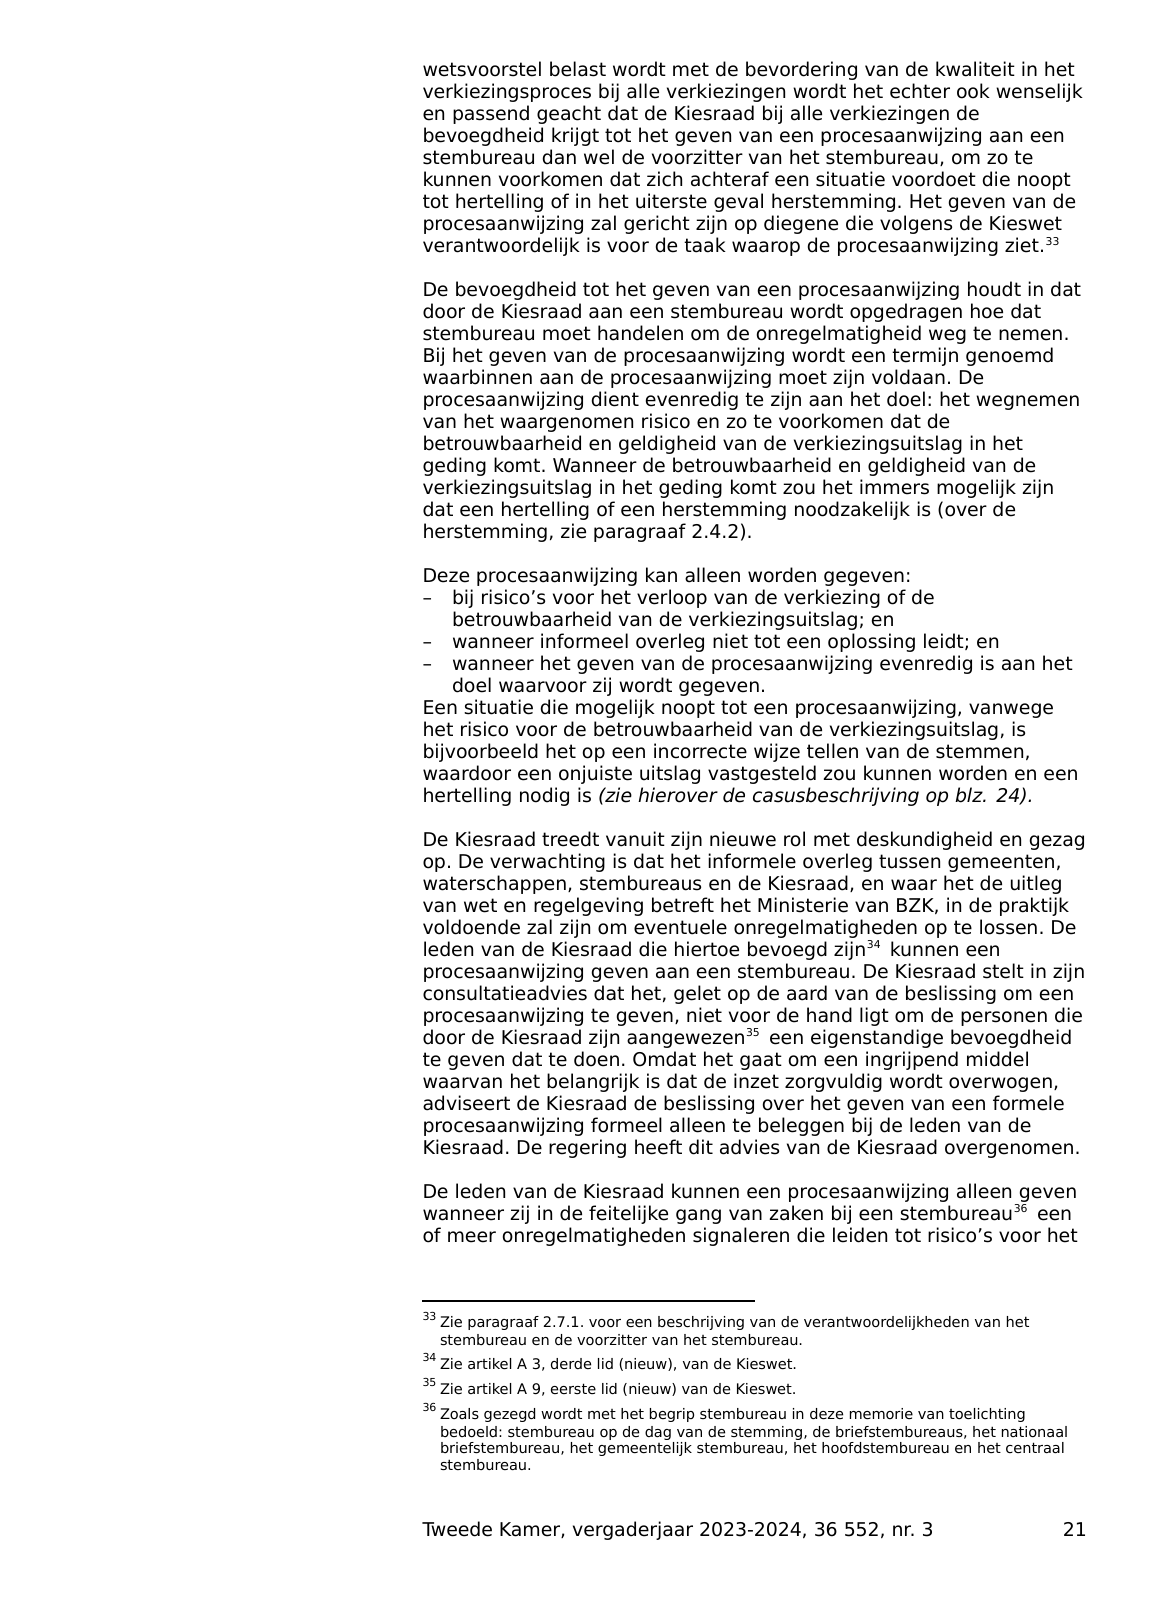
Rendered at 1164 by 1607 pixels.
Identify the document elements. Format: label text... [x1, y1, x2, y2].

text Zie artikel A 9, eerste lid (nieuw) van de Kieswet. [422, 1377, 1087, 1399]
text De Kiesraad treedt vanuit zijn nieuwe rol met deskundigheid en gezag op. De verwachting is dat het informele overleg tussen gemeenten, waterschappen, stembureaus en de Kiesraad, en waar het de uitleg van wet en regelgeving betreft het Ministerie van BZK, in de praktijk voldoende zal zijn om eventuele onregelmatigheden op te lossen. De leden van de Kiesraad die hiertoe bevoegd zijn kunnen een procesaanwijzing geven aan een stembureau. De Kiesraad stelt in zijn consultatieadvies dat het, gelet op de aard van de beslissing om een procesaanwijzing te geven, niet voor de hand ligt om de personen die door de Kiesraad zijn aangewezen een eigenstandige bevoegdheid te geven dat te doen. Omdat het gaat om een ingrijpend middel waarvan het belangrijk is dat de inzet zorgvuldig wordt overwogen, adviseert de Kiesraad de beslissing over het geven van een formele procesaanwijzing formeel alleen te beleggen bij de leden van de Kiesraad. De regering heeft dit advies van de Kiesraad overgenomen. [422, 829, 1087, 1159]
text Zie paragraaf 2.7.1. voor een beschrijving van de verantwoordelijkheden van het stembureau en de voorzitter van het stembureau. [422, 1310, 1087, 1349]
text wetsvoorstel belast wordt met de bevordering van de kwaliteit in het verkiezingsproces bij alle verkiezingen wordt het echter ook wenselijk en passend geacht dat de Kiesraad bij alle verkiezingen de bevoegdheid krijgt tot het geven van een procesaanwijzing aan een stembureau dan wel de voorzitter van het stembureau, om zo te kunnen voorkomen dat zich achteraf een situatie voordoet die noopt tot hertelling of in het uiterste geval herstemming. Het geven van de procesaanwijzing zal gericht zijn op diegene die volgens de Kieswet verantwoordelijk is voor de taak waarop de procesaanwijzing ziet. [422, 59, 1087, 257]
text Zoals gezegd wordt met het begrip stembureau in deze memorie van toelichting bedoeld: stembureau op de dag van de stemming, de briefstembureaus, het nationaal briefstembureau, het gemeentelijk stembureau, het hoofdstembureau en het centraal stembureau. [422, 1402, 1087, 1474]
text De leden van de Kiesraad kunnen een procesaanwijzing alleen geven wanneer zij in de feitelijke gang van zaken bij een stembureau een of meer onregelmatigheden signaleren die leiden tot risico’s voor het [422, 1181, 1087, 1247]
text De bevoegdheid tot het geven van een procesaanwijzing houdt in dat door de Kiesraad aan een stembureau wordt opgedragen hoe dat stembureau moet handelen om de onregelmatigheid weg te nemen. Bij het geven van de procesaanwijzing wordt een termijn genoemd waarbinnen aan de procesaanwijzing moet zijn voldaan. De procesaanwijzing dient evenredig te zijn aan het doel: het wegnemen van het waargenomen risico en zo te voorkomen dat de betrouwbaarheid en geldigheid van de verkiezingsuitslag in het geding komt. Wanneer de betrouwbaarheid en geldigheid van de verkiezingsuitslag in het geding komt zou het immers mogelijk zijn dat een hertelling of een herstemming noodzakelijk is (over de herstemming, zie paragraaf 2.4.2). [422, 279, 1087, 543]
text – wanneer het geven van de procesaanwijzing evenredig is aan het doel waarvoor zij wordt gegeven. [422, 653, 1087, 697]
text Zie artikel A 3, derde lid (nieuw), van de Kieswet. [422, 1352, 1087, 1374]
text – bij risico’s voor het verloop van de verkiezing of de betrouwbaarheid van de verkiezingsuitslag; en [422, 587, 1087, 631]
text – wanneer informeel overleg niet tot een oplossing leidt; en [422, 631, 1087, 653]
text Deze procesaanwijzing kan alleen worden gegeven: [422, 565, 1087, 587]
text Een situatie die mogelijk noopt tot een procesaanwijzing, vanwege het risico voor de betrouwbaarheid van de verkiezingsuitslag, is bijvoorbeeld het op een incorrecte wijze tellen van de stemmen, waardoor een onjuiste uitslag vastgesteld zou kunnen worden en een hertelling nodig is (zie hierover de casusbeschrijving op blz. 24). [422, 697, 1087, 807]
